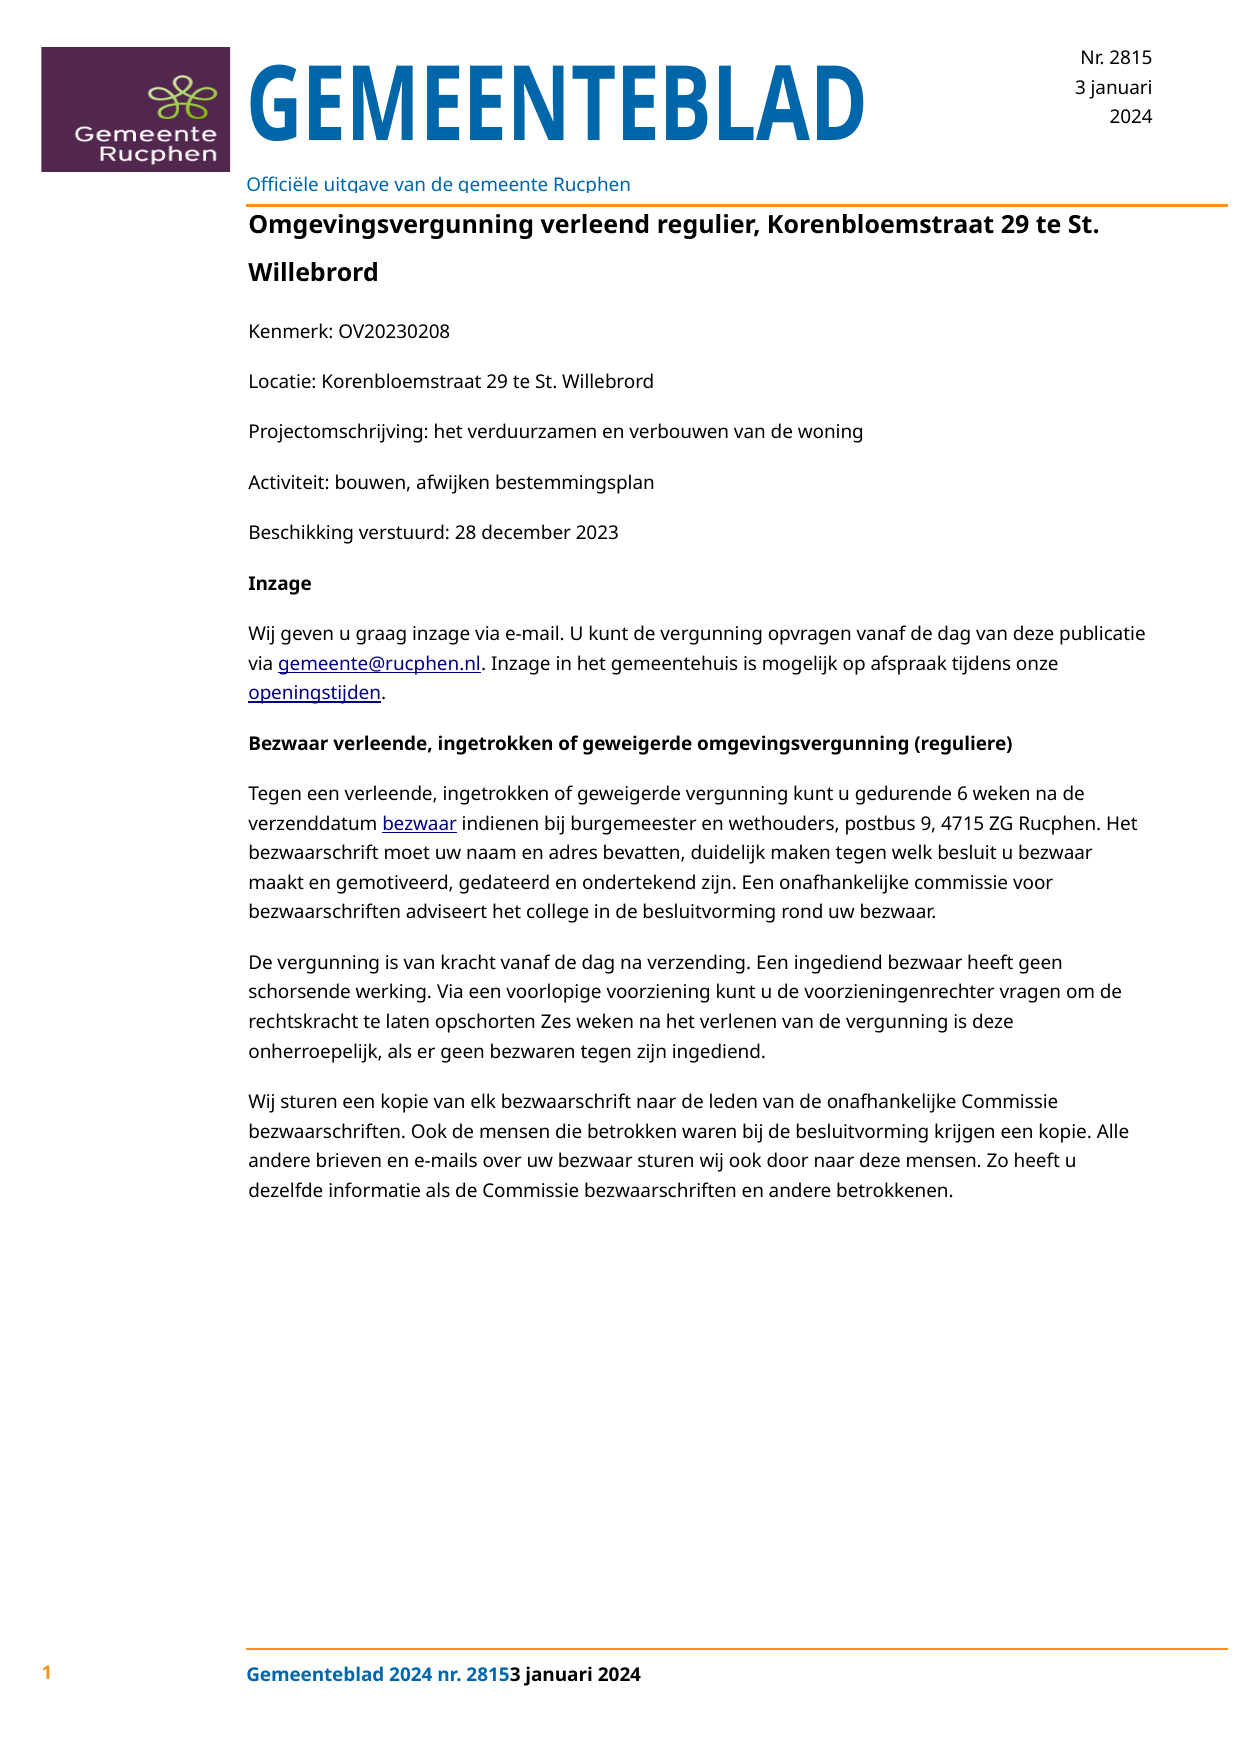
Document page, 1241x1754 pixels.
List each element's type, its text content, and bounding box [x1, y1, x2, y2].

text Omgevingsvergunning verleend regulier, Korenbloemstraat 29 te St. Willebrord [248, 207, 1152, 288]
text Bezwaar verleende, ingetrokken of geweigerde omgevingsvergunning (reguliere) [248, 730, 1152, 756]
picture [41, 47, 231, 172]
text Tegen een verleende, ingetrokken of geweigerde vergunning kunt u gedurende 6 weken na de verzenddatum bezwaar indienen bij burgemeester en wethouders, postbus 9, 4715 ZG Rucphen. Het bezwaarschrift moet uw naam en adres bevatten, duidelijk maken tegen welk besluit u bezwaar maakt en gemotiveerd, gedateerd en ondertekend zijn. Een onafhankelijke commissie voor bezwaarschriften adviseert het college in de besluitvorming rond uw bezwaar. [248, 780, 1152, 924]
text Wij geven u graag inzage via e-mail. U kunt de vergunning opvragen vanaf de dag van deze publicatie via gemeente@rucphen.nl. Inzage in het gemeentehuis is mogelijk op afspraak tijdens onze openingstijden. [248, 620, 1152, 705]
text Inzage [248, 570, 1152, 596]
text Beschikking verstuurd: 28 december 2023 [248, 519, 1152, 545]
text Activiteit: bouwen, afwijken bestemmingsplan [248, 469, 1152, 495]
text Wij sturen een kopie van elk bezwaarschrift naar de leden van de onafhankelijke Commissie bezwaarschriften. Ook de mensen die betrokken waren bij de besluitvorming krijgen een kopie. Alle andere brieven en e-mails over uw bezwaar sturen wij ook door naar deze mensen. Zo heeft u dezelfde informatie als de Commissie bezwaarschriften en andere betrokkenen. [248, 1088, 1152, 1203]
text De vergunning is van kracht vanaf de dag na verzending. Een ingediend bezwaar heeft geen schorsende werking. Via een voorlopige voorziening kunt u de voorzieningenrechter vragen om de rechtskracht te laten opschorten Zes weken na het verlenen van de vergunning is deze onherroepelijk, als er geen bezwaren tegen zijn ingediend. [248, 949, 1152, 1064]
text Kenmerk: OV20230208 [248, 318, 1152, 344]
text Locatie: Korenbloemstraat 29 te St. Willebrord [248, 368, 1152, 394]
text Projectomschrijving: het verduurzamen en verbouwen van de woning [248, 419, 1152, 444]
